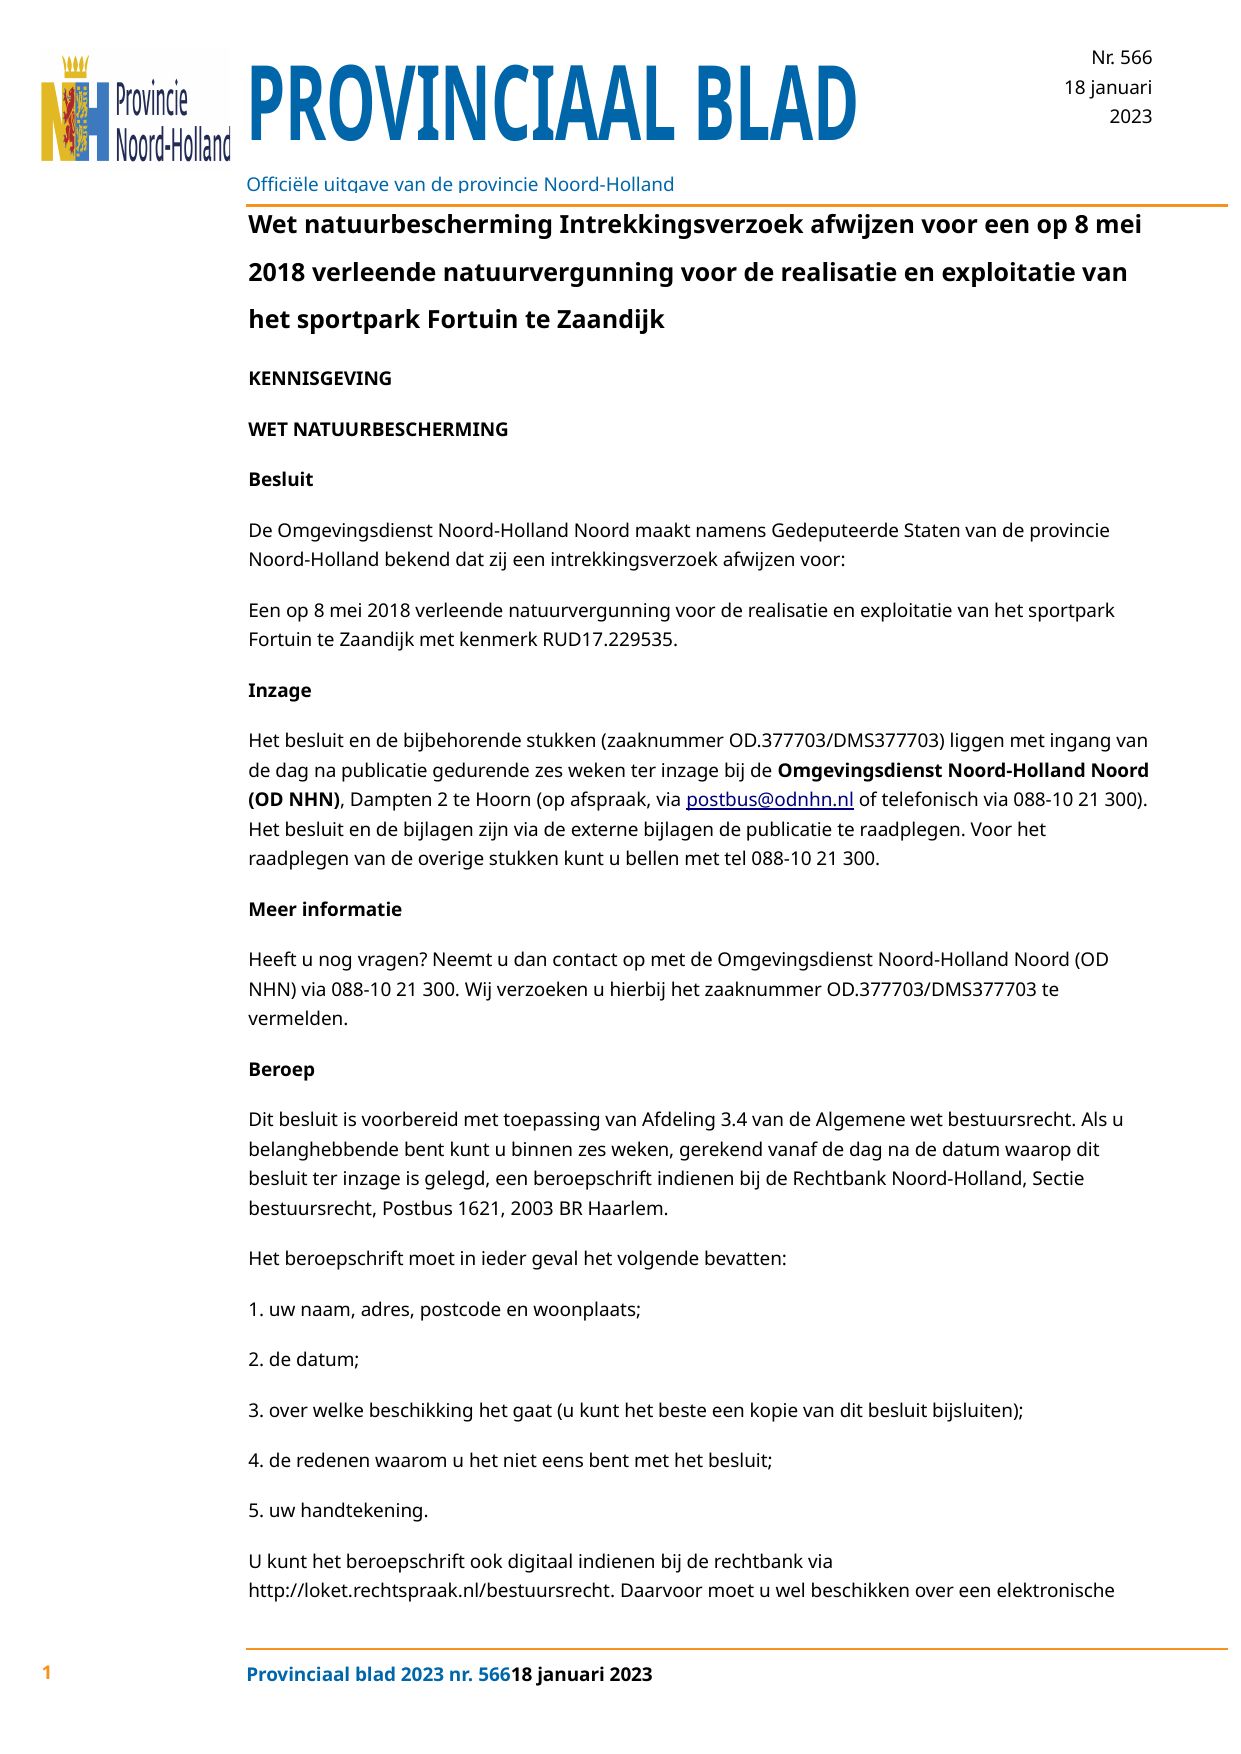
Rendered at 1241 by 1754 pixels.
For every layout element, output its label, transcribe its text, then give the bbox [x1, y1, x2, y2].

text Heeft u nog vragen? Neemt u dan contact op met de Omgevingsdienst Noord-Holland Noord (OD NHN) via 088-10 21 300. Wij verzoeken u hierbij het zaaknummer OD.377703/DMS377703 te vermelden. [248, 946, 1152, 1031]
text Meer informatie [248, 896, 1152, 922]
text Het beroepschrift moet in ieder geval het volgende bevatten: [248, 1246, 1152, 1271]
picture [41, 47, 231, 172]
text KENNISGEVING [248, 366, 1152, 391]
text De Omgevingsdienst Noord-Holland Noord maakt namens Gedeputeerde Staten van de provincie Noord-Holland bekend dat zij een intrekkingsverzoek afwijzen voor: [248, 517, 1152, 572]
text WET NATUURBESCHERMING [248, 416, 1152, 442]
text 1. uw naam, adres, postcode en woonplaats; [248, 1296, 1152, 1322]
text Het besluit en de bijbehorende stukken (zaaknummer OD.377703/DMS377703) liggen met ingang van de dag na publicatie gedurende zes weken ter inzage bij de Omgevingsdienst Noord-Holland Noord (OD NHN), Dampten 2 te Hoorn (op afspraak, via postbus@odnhn.nl of telefonisch via 088-10 21 300). Het besluit en de bijlagen zijn via de externe bijlagen de publicatie te raadplegen. Voor het raadplegen van de overige stukken kunt u bellen met tel 088-10 21 300. [248, 727, 1152, 871]
text 2. de datum; [248, 1346, 1152, 1372]
text U kunt het beroepschrift ook digitaal indienen bij de rechtbank via http://loket.rechtspraak.nl/bestuursrecht. Daarvoor moet u wel beschikken over een elektronische [248, 1548, 1152, 1603]
text 5. uw handtekening. [248, 1498, 1152, 1523]
text Dit besluit is voorbereid met toepassing van Afdeling 3.4 van de Algemene wet bestuursrecht. Als u belanghebbende bent kunt u binnen zes weken, gerekend vanaf de dag na de datum waarop dit besluit ter inzage is gelegd, een beroepschrift indienen bij de Rechtbank Noord-Holland, Sectie bestuursrecht, Postbus 1621, 2003 BR Haarlem. [248, 1106, 1152, 1221]
text Beroep [248, 1056, 1152, 1082]
text Wet natuurbescherming Intrekkingsverzoek afwijzen voor een op 8 mei 2018 verleende natuurvergunning voor de realisatie en exploitatie van het sportpark Fortuin te Zaandijk [248, 207, 1152, 336]
text Besluit [248, 466, 1152, 492]
text 3. over welke beschikking het gaat (u kunt het beste een kopie van dit besluit bijsluiten); [248, 1397, 1152, 1422]
text 4. de redenen waarom u het niet eens bent met het besluit; [248, 1447, 1152, 1473]
text Een op 8 mei 2018 verleende natuurvergunning voor de realisatie en exploitatie van het sportpark Fortuin te Zaandijk met kenmerk RUD17.229535. [248, 597, 1152, 652]
text Inzage [248, 677, 1152, 702]
